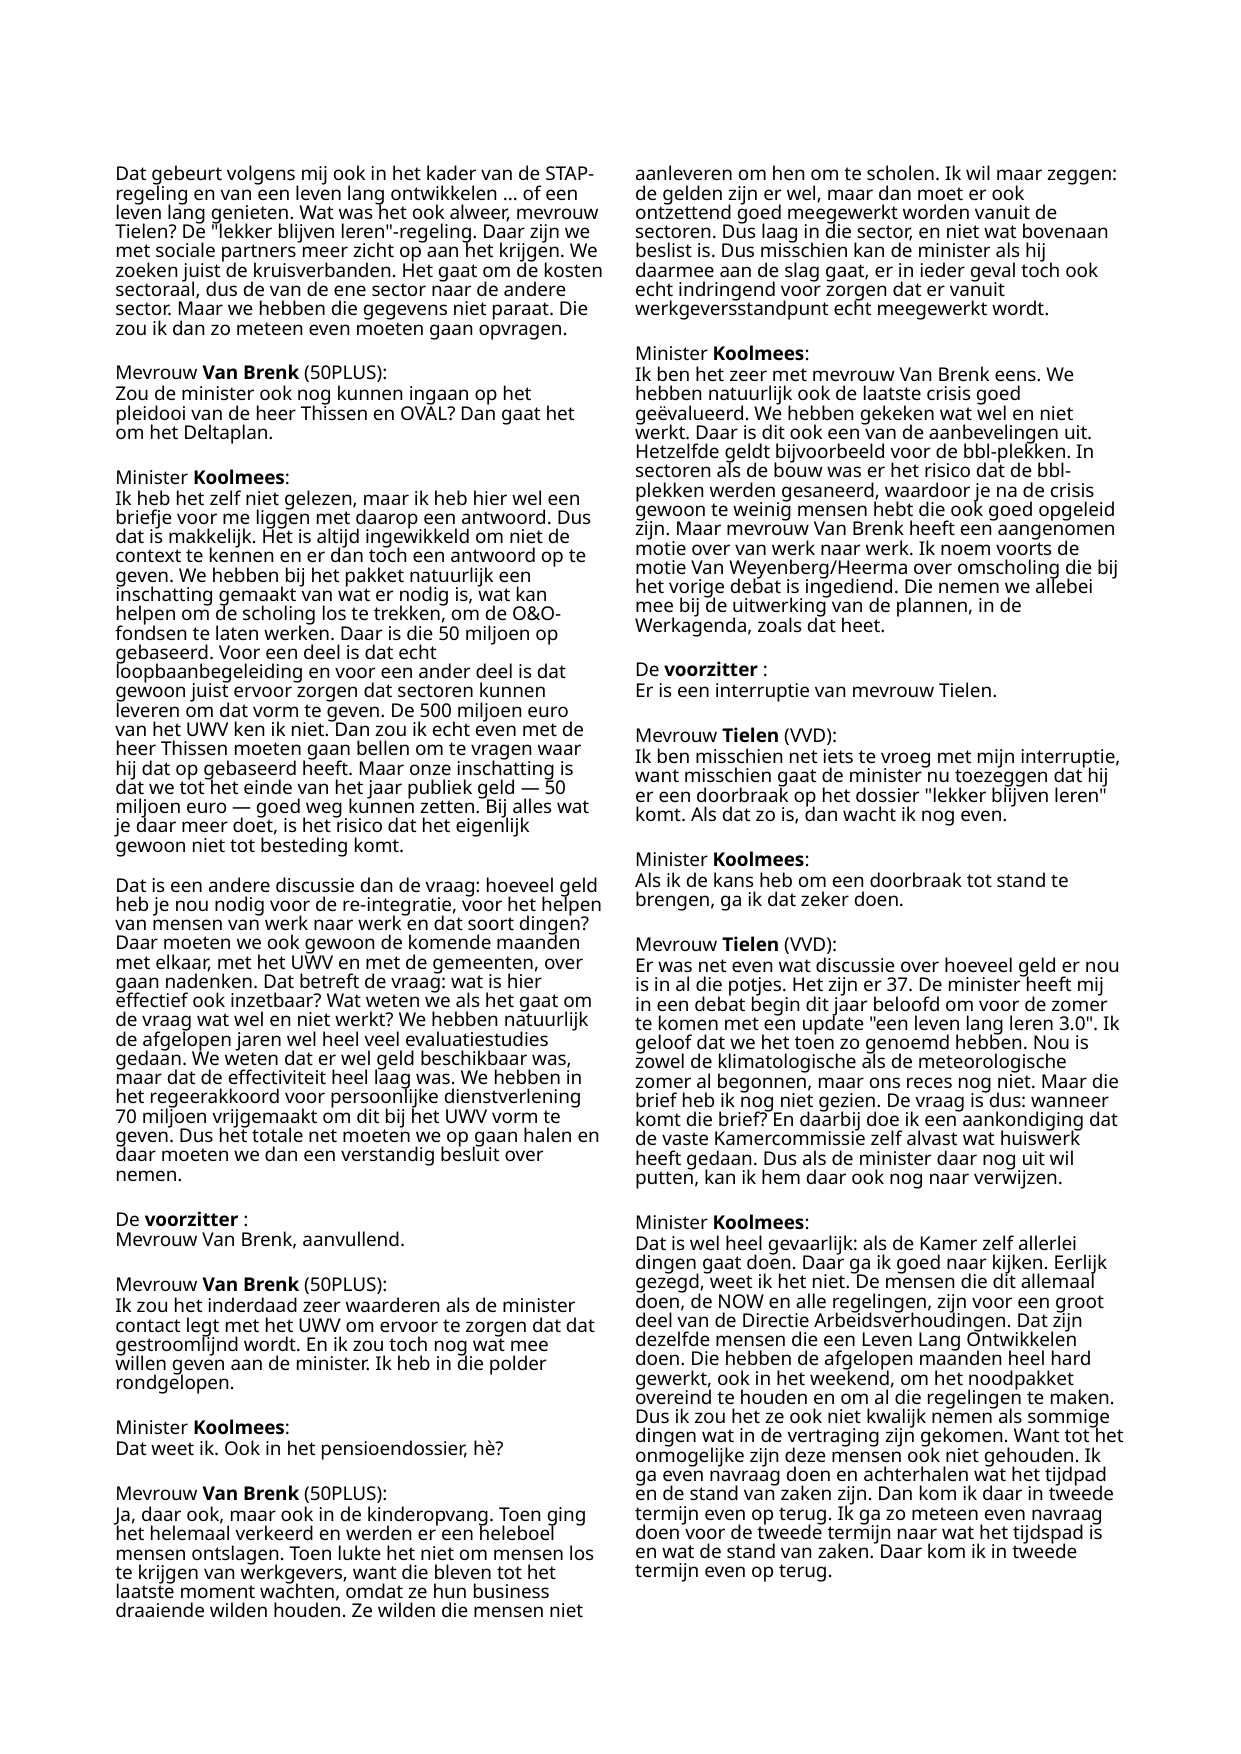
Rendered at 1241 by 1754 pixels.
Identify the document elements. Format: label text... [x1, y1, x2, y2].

text Er is een interruptie van mevrouw Tielen. [635, 682, 1125, 702]
text Er was net even wat discussie over hoeveel geld er nou is in al die potjes. Het zijn er 37. De minister heeft mij in een debat begin dit jaar beloofd om voor de zomer te komen met een update "een leven lang leren 3.0". Ik geloof dat we het toen zo genoemd hebben. Nou is zowel de klimatologische als de meteorologische zomer al begonnen, maar ons reces nog niet. Maar die brief heb ik nog niet gezien. De vraag is dus: wanneer komt die brief? En daarbij doe ik een aankondiging dat de vaste Kamercommissie zelf alvast wat huiswerk heeft gedaan. Dus als de minister daar nog uit wil putten, kan ik hem daar ook nog naar verwijzen. [635, 957, 1125, 1188]
text Als ik de kans heb om een doorbraak tot stand te brengen, ga ik dat zeker doen. [635, 872, 1125, 910]
text Minister Koolmees: [635, 1209, 1125, 1235]
text Mevrouw Van Brenk (50PLUS): [115, 359, 605, 385]
text Mevrouw Van Brenk (50PLUS): [115, 1480, 605, 1506]
text Ik heb het zelf niet gelezen, maar ik heb hier wel een briefje voor me liggen met daarop een antwoord. Dus dat is makkelijk. Het is altijd ingewikkeld om niet de context te kennen en er dan toch een antwoord op te geven. We hebben bij het pakket natuurlijk een inschatting gemaakt van wat er nodig is, wat kan helpen om de scholing los te trekken, om de O&O-fondsen te laten werken. Daar is die 50 miljoen op gebaseerd. Voor een deel is dat echt loopbaanbegeleiding en voor een ander deel is dat gewoon juist ervoor zorgen dat sectoren kunnen leveren om dat vorm te geven. De 500 miljoen euro van het UWV ken ik niet. Dan zou ik echt even met de heer Thissen moeten gaan bellen om te vragen waar hij dat op gebaseerd heeft. Maar onze inschatting is dat we tot het einde van het jaar publiek geld — 50 miljoen euro — goed weg kunnen zetten. Bij alles wat je daar meer doet, is het risico dat het eigenlijk gewoon niet tot besteding komt. [115, 490, 605, 856]
text Dat gebeurt volgens mij ook in het kader van de STAP-regeling en van een leven lang ontwikkelen … of een leven lang genieten. Wat was het ook alweer, mevrouw Tielen? De "lekker blijven leren"-regeling. Daar zijn we met sociale partners meer zicht op aan het krijgen. We zoeken juist de kruisverbanden. Het gaat om de kosten sectoraal, dus de van de ene sector naar de andere sector. Maar we hebben die gegevens niet paraat. Die zou ik dan zo meteen even moeten gaan opvragen. [115, 165, 605, 339]
text Dat weet ik. Ook in het pensioendossier, hè? [115, 1440, 605, 1459]
text Mevrouw Van Brenk (50PLUS): [115, 1272, 605, 1297]
text Dat is wel heel gevaarlijk: als de Kamer zelf allerlei dingen gaat doen. Daar ga ik goed naar kijken. Eerlijk gezegd, weet ik het niet. De mensen die dit allemaal doen, de NOW en alle regelingen, zijn voor een groot deel van de Directie Arbeidsverhoudingen. Dat zijn dezelfde mensen die een Leven Lang Ontwikkelen doen. Die hebben de afgelopen maanden heel hard gewerkt, ook in het weekend, om het noodpakket overeind te houden en om al die regelingen te maken. Dus ik zou het ze ook niet kwalijk nemen als sommige dingen wat in de vertraging zijn gekomen. Want tot het onmogelijke zijn deze mensen ook niet gehouden. Ik ga even navraag doen en achterhalen wat het tijdpad en de stand van zaken zijn. Dan kom ik daar in tweede termijn even op terug. Ik ga zo meteen even navraag doen voor de tweede termijn naar wat het tijdspad is en wat de stand van zaken. Daar kom ik in tweede termijn even op terug. [635, 1235, 1125, 1582]
text Dat is een andere discussie dan de vraag: hoeveel geld heb je nou nodig voor de re-integratie, voor het helpen van mensen van werk naar werk en dat soort dingen? Daar moeten we ook gewoon de komende maanden met elkaar, met het UWV en met de gemeenten, over gaan nadenken. Dat betreft de vraag: wat is hier effectief ook inzetbaar? Wat weten we als het gaat om de vraag wat wel en niet werkt? We hebben natuurlijk de afgelopen jaren wel heel veel evaluatiestudies gedaan. We weten dat er wel geld beschikbaar was, maar dat de effectiviteit heel laag was. We hebben in het regeerakkoord voor persoonlijke dienstverlening 70 miljoen vrijgemaakt om dit bij het UWV vorm te geven. Dus het totale net moeten we op gaan halen en daar moeten we dan een verstandig besluit over nemen. [115, 877, 605, 1185]
text Minister Koolmees: [115, 1414, 605, 1440]
text Mevrouw Tielen (VVD): [635, 931, 1125, 957]
text Ik zou het inderdaad zeer waarderen als de minister contact legt met het UWV om ervoor te zorgen dat dat gestroomlijnd wordt. En ik zou toch nog wat mee willen geven aan de minister. Ik heb in die polder rondgelopen. [115, 1297, 605, 1394]
text Mevrouw Van Brenk, aanvullend. [115, 1231, 605, 1251]
text aanleveren om hen om te scholen. Ik wil maar zeggen: de gelden zijn er wel, maar dan moet er ook ontzettend goed meegewerkt worden vanuit de sectoren. Dus laag in die sector, en niet wat bovenaan beslist is. Dus misschien kan de minister als hij daarmee aan de slag gaat, er in ieder geval toch ook echt indringend voor zorgen dat er vanuit werkgeversstandpunt echt meegewerkt wordt. [635, 165, 1125, 319]
text Ja, daar ook, maar ook in de kinderopvang. Toen ging het helemaal verkeerd en werden er een heleboel mensen ontslagen. Toen lukte het niet om mensen los te krijgen van werkgevers, want die bleven tot het laatste moment wachten, omdat ze hun business draaiende wilden houden. Ze wilden die mensen niet [115, 1506, 605, 1622]
text De voorzitter : [115, 1206, 605, 1231]
text Zou de minister ook nog kunnen ingaan op het pleidooi van de heer Thissen en OVAL? Dan gaat het om het Deltaplan. [115, 385, 605, 443]
text Minister Koolmees: [635, 846, 1125, 872]
text Ik ben het zeer met mevrouw Van Brenk eens. We hebben natuurlijk ook de laatste crisis goed geëvalueerd. We hebben gekeken wat wel en niet werkt. Daar is dit ook een van de aanbevelingen uit. Hetzelfde geldt bijvoorbeeld voor de bbl-plekken. In sectoren als de bouw was er het risico dat de bbl-plekken werden gesaneerd, waardoor je na de crisis gewoon te weinig mensen hebt die ook goed opgeleid zijn. Maar mevrouw Van Brenk heeft een aangenomen motie over van werk naar werk. Ik noem voorts de motie Van Weyenberg/Heerma over omscholing die bij het vorige debat is ingediend. Die nemen we allebei mee bij de uitwerking van de plannen, in de Werkagenda, zoals dat heet. [635, 366, 1125, 636]
text De voorzitter : [635, 657, 1125, 682]
text Ik ben misschien net iets te vroeg met mijn interruptie, want misschien gaat de minister nu toezeggen dat hij er een doorbraak op het dossier "lekker blijven leren" komt. Als dat zo is, dan wacht ik nog even. [635, 748, 1125, 825]
text Minister Koolmees: [635, 340, 1125, 366]
text Mevrouw Tielen (VVD): [635, 722, 1125, 748]
text Minister Koolmees: [115, 464, 605, 490]
